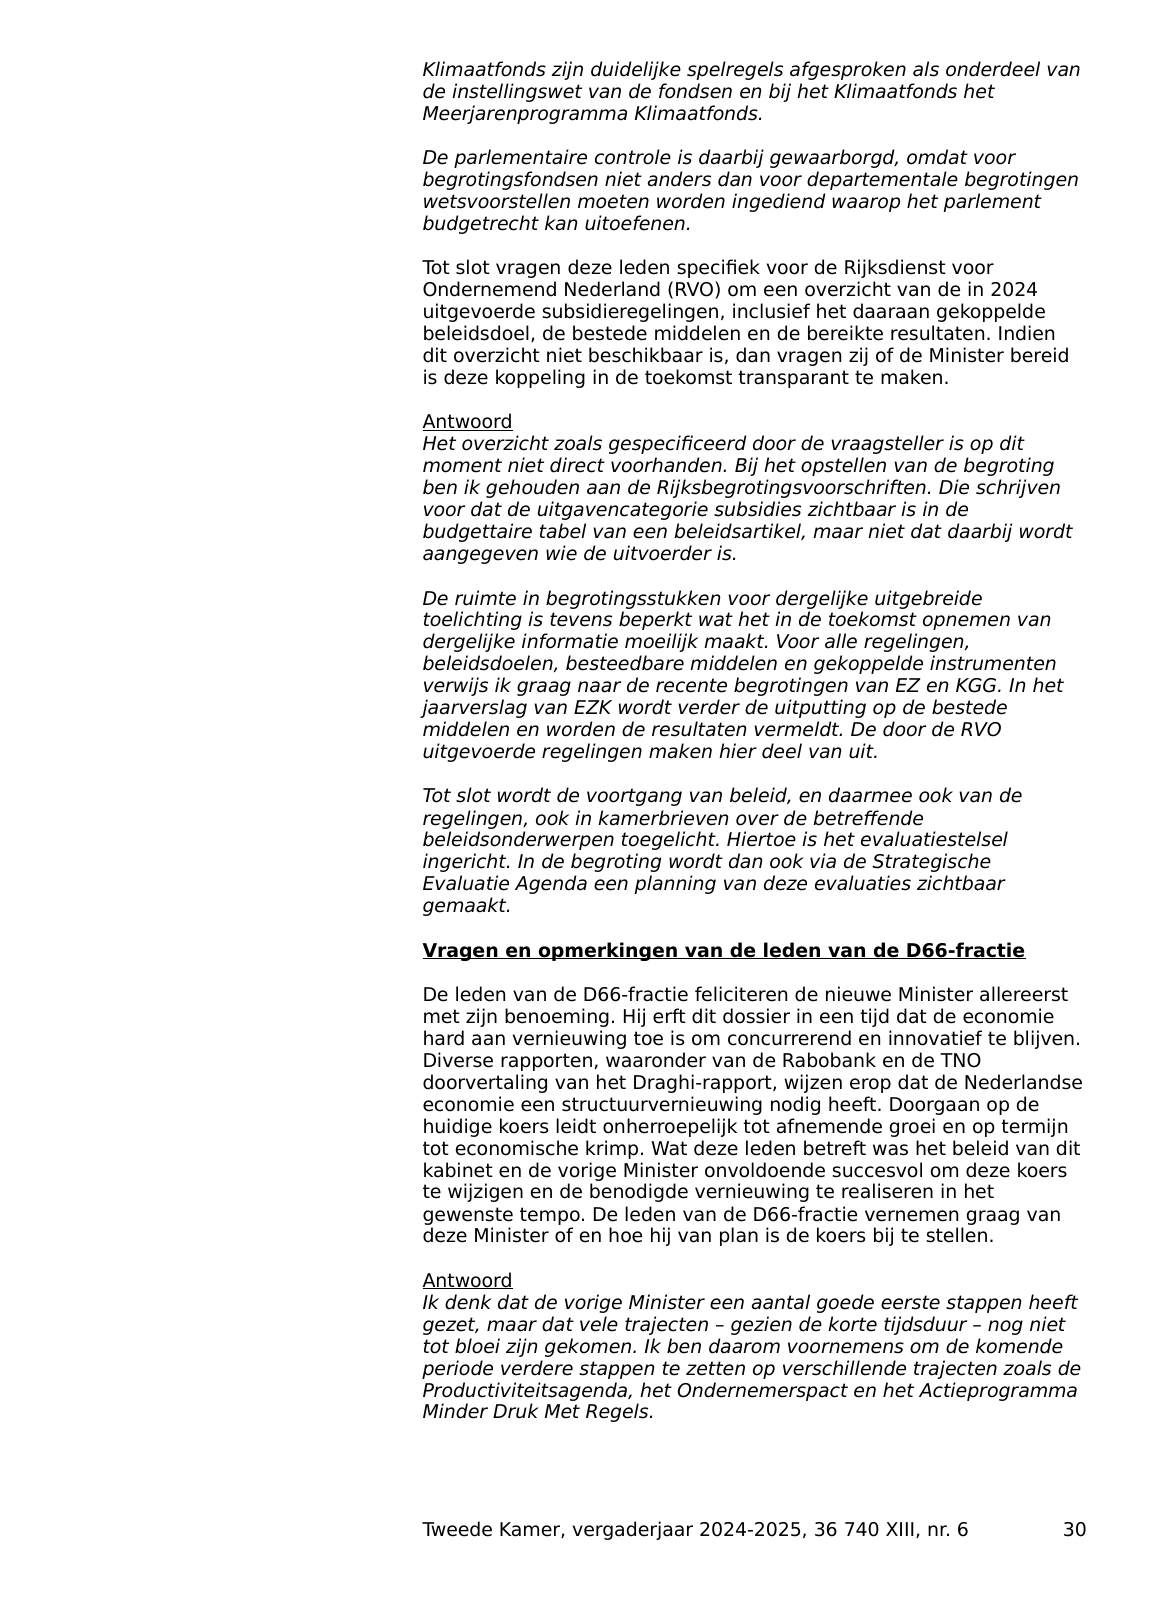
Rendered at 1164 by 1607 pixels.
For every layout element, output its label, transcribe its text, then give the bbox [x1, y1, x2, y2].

text Antwoord [422, 411, 1087, 433]
text De ruimte in begrotingsstukken voor dergelijke uitgebreide toelichting is tevens beperkt wat het in de toekomst opnemen van dergelijke informatie moeilijk maakt. Voor alle regelingen, beleidsdoelen, besteedbare middelen en gekoppelde instrumenten verwijs ik graag naar de recente begrotingen van EZ en KGG. In het jaarverslag van EZK wordt verder de uitputting op de bestede middelen en worden de resultaten vermeldt. De door de RVO uitgevoerde regelingen maken hier deel van uit. [422, 587, 1087, 763]
text Tot slot vragen deze leden specifiek voor de Rijksdienst voor Ondernemend Nederland (RVO) om een overzicht van de in 2024 uitgevoerde subsidieregelingen, inclusief het daaraan gekoppelde beleidsdoel, de bestede middelen en de bereikte resultaten. Indien dit overzicht niet beschikbaar is, dan vragen zij of de Minister bereid is deze koppeling in de toekomst transparant te maken. [422, 257, 1087, 389]
text Tot slot wordt de voortgang van beleid, en daarmee ook van de regelingen, ook in kamerbrieven over de betreffende beleidsonderwerpen toegelicht. Hiertoe is het evaluatiestelsel ingericht. In de begroting wordt dan ook via de Strategische Evaluatie Agenda een planning van deze evaluaties zichtbaar gemaakt. [422, 785, 1087, 917]
text Het overzicht zoals gespecificeerd door de vraagsteller is op dit moment niet direct voorhanden. Bij het opstellen van de begroting ben ik gehouden aan de Rijksbegrotingsvoorschriften. Die schrijven voor dat de uitgavencategorie subsidies zichtbaar is in de budgettaire tabel van een beleidsartikel, maar niet dat daarbij wordt aangegeven wie de uitvoerder is. [422, 433, 1087, 565]
text De leden van de D66-fractie feliciteren de nieuwe Minister allereerst met zijn benoeming. Hij erft dit dossier in een tijd dat de economie hard aan vernieuwing toe is om concurrerend en innovatief te blijven. Diverse rapporten, waaronder van de Rabobank en de TNO doorvertaling van het Draghi-rapport, wijzen erop dat de Nederlandse economie een structuurvernieuwing nodig heeft. Doorgaan op de huidige koers leidt onherroepelijk tot afnemende groei en op termijn tot economische krimp. Wat deze leden betreft was het beleid van dit kabinet en de vorige Minister onvoldoende succesvol om deze koers te wijzigen en de benodigde vernieuwing te realiseren in het gewenste tempo. De leden van de D66-fractie vernemen graag van deze Minister of en hoe hij van plan is de koers bij te stellen. [422, 984, 1087, 1247]
subtitle Vragen en opmerkingen van de leden van de D66-fractie [422, 939, 1087, 961]
text De parlementaire controle is daarbij gewaarborgd, omdat voor begrotingsfondsen niet anders dan voor departementale begrotingen wetsvoorstellen moeten worden ingediend waarop het parlement budgetrecht kan uitoefenen. [422, 147, 1087, 235]
text Ik denk dat de vorige Minister een aantal goede eerste stappen heeft gezet, maar dat vele trajecten – gezien de korte tijdsduur – nog niet tot bloei zijn gekomen. Ik ben daarom voornemens om de komende periode verdere stappen te zetten op verschillende trajecten zoals de Productiviteitsagenda, het Ondernemerspact en het Actieprogramma Minder Druk Met Regels. [422, 1292, 1087, 1423]
text Klimaatfonds zijn duidelijke spelregels afgesproken als onderdeel van de instellingswet van de fondsen en bij het Klimaatfonds het Meerjarenprogramma Klimaatfonds. [422, 59, 1087, 125]
text Antwoord [422, 1269, 1087, 1292]
